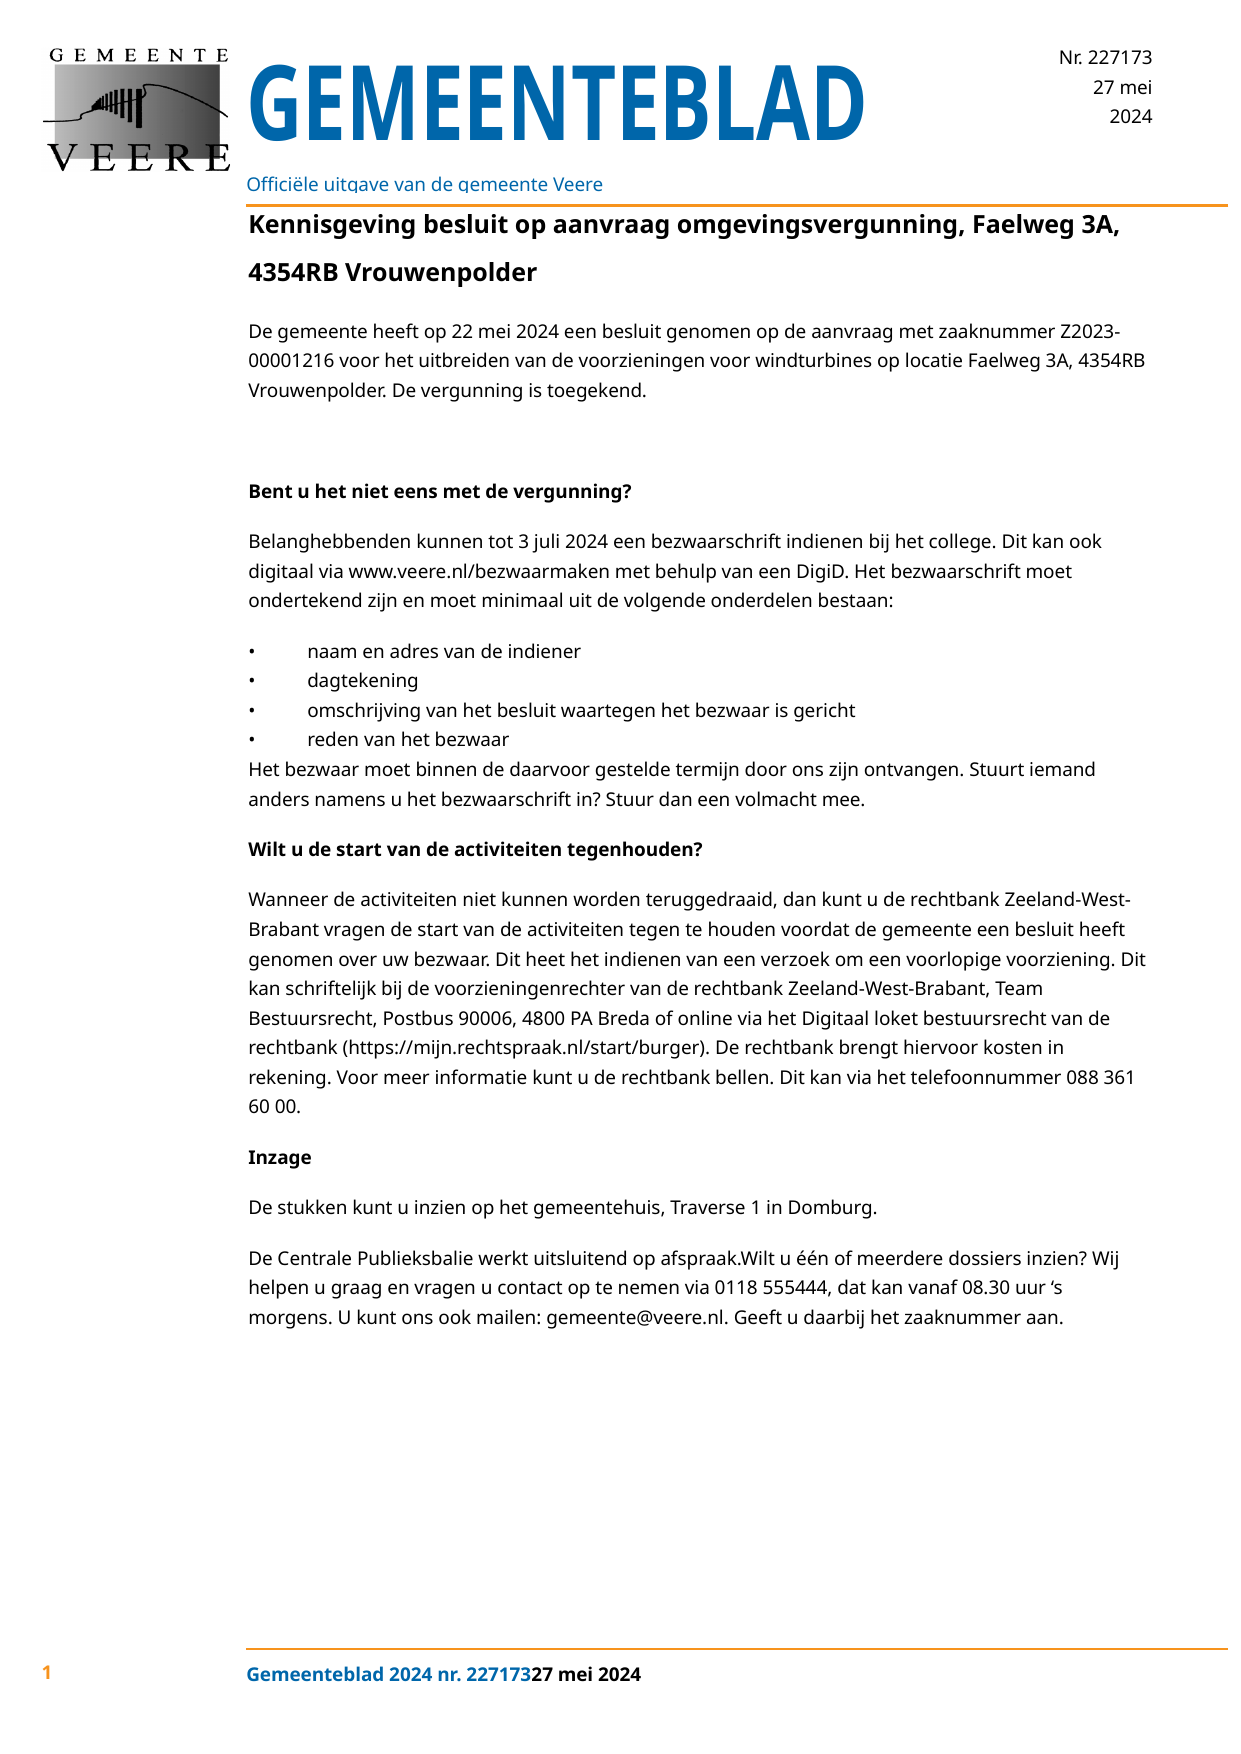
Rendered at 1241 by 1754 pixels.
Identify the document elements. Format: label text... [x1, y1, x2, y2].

list omschrijving van het besluit waartegen het bezwaar is gericht [248, 697, 1152, 723]
list reden van het bezwaar [248, 727, 1152, 752]
text De stukken kunt u inzien op het gemeentehuis, Traverse 1 in Domburg. [248, 1194, 1152, 1220]
picture [41, 47, 231, 172]
text Inzage [248, 1144, 1152, 1170]
text Wilt u de start van de activiteiten tegenhouden? [248, 836, 1152, 862]
text Het bezwaar moet binnen de daarvoor gestelde termijn door ons zijn ontvangen. Stuurt iemand anders namens u het bezwaarschrift in? Stuur dan een volmacht mee. [248, 756, 1152, 812]
text Bent u het niet eens met de vergunning? [248, 478, 1152, 504]
text Kennisgeving besluit op aanvraag omgevingsvergunning, Faelweg 3A, 4354RB Vrouwenpolder [248, 207, 1152, 288]
list dagtekening [248, 667, 1152, 693]
text De gemeente heeft op 22 mei 2024 een besluit genomen op de aanvraag met zaaknummer Z2023-00001216 voor het uitbreiden van de voorzieningen voor windturbines op locatie Faelweg 3A, 4354RB Vrouwenpolder. De vergunning is toegekend. [248, 318, 1152, 403]
text De Centrale Publieksbalie werkt uitsluitend op afspraak.Wilt u één of meerdere dossiers inzien? Wij helpen u graag en vragen u contact op te nemen via 0118 555444, dat kan vanaf 08.30 uur ‘s morgens. U kunt ons ook mailen: gemeente@veere.nl. Geeft u daarbij het zaaknummer aan. [248, 1245, 1152, 1330]
list naam en adres van de indiener [248, 638, 1152, 664]
text Belanghebbenden kunnen tot 3 juli 2024 een bezwaarschrift indienen bij het college. Dit kan ook digitaal via www.veere.nl/bezwaarmaken met behulp van een DigiD. Het bezwaarschrift moet ondertekend zijn en moet minimaal uit de volgende onderdelen bestaan: [248, 528, 1152, 613]
text Wanneer de activiteiten niet kunnen worden teruggedraaid, dan kunt u de rechtbank Zeeland-West-Brabant vragen de start van de activiteiten tegen te houden voordat de gemeente een besluit heeft genomen over uw bezwaar. Dit heet het indienen van een verzoek om een voorlopige voorziening. Dit kan schriftelijk bij de voorzieningenrechter van de rechtbank Zeeland-West-Brabant, Team Bestuursrecht, Postbus 90006, 4800 PA Breda of online via het Digitaal loket bestuursrecht van de rechtbank (https://mijn.rechtspraak.nl/start/burger). De rechtbank brengt hiervoor kosten in rekening. Voor meer informatie kunt u de rechtbank bellen. Dit kan via het telefoonnummer 088 361 60 00. [248, 887, 1152, 1119]
